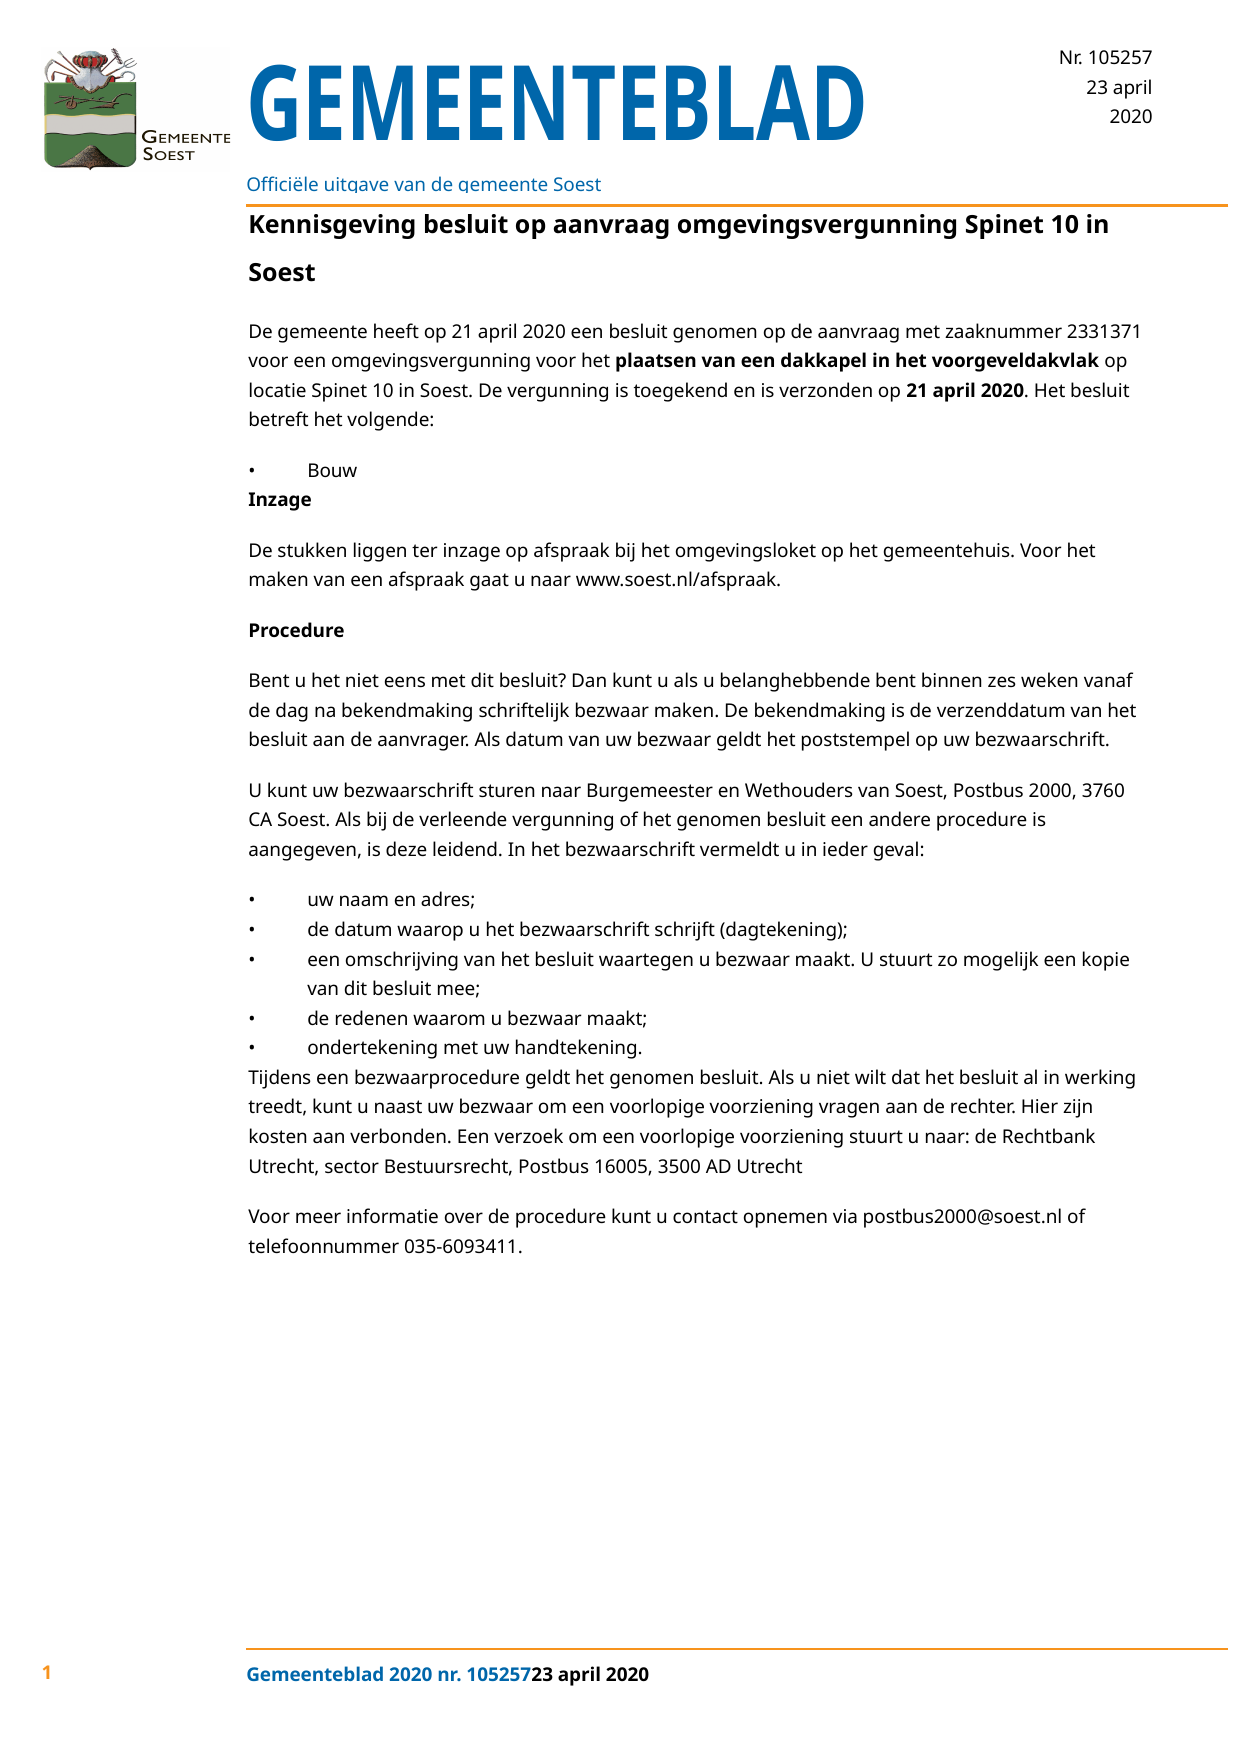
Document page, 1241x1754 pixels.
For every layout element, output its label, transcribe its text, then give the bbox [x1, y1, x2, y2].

text Tijdens een bezwaarprocedure geldt het genomen besluit. Als u niet wilt dat het besluit al in werking treedt, kunt u naast uw bezwaar om een voorlopige voorziening vragen aan de rechter. Hier zijn kosten aan verbonden. Een verzoek om een voorlopige voorziening stuurt u naar: de Rechtbank Utrecht, sector Bestuursrecht, Postbus 16005, 3500 AD Utrecht [248, 1064, 1152, 1179]
text Inzage [248, 487, 1152, 512]
text Bent u het niet eens met dit besluit? Dan kunt u als u belanghebbende bent binnen zes weken vanaf de dag na bekendmaking schriftelijk bezwaar maken. De bekendmaking is de verzenddatum van het besluit aan de aanvrager. Als datum van uw bezwaar geldt het poststempel op uw bezwaarschrift. [248, 667, 1152, 752]
text Kennisgeving besluit op aanvraag omgevingsvergunning Spinet 10 in Soest [248, 207, 1152, 288]
text De gemeente heeft op 21 april 2020 een besluit genomen op de aanvraag met zaaknummer 2331371 voor een omgevingsvergunning voor het plaatsen van een dakkapel in het voorgeveldakvlak op locatie Spinet 10 in Soest. De vergunning is toegekend en is verzonden op 21 april 2020. Het besluit betreft het volgende: [248, 318, 1152, 432]
picture [41, 47, 231, 172]
text De stukken liggen ter inzage op afspraak bij het omgevingsloket op het gemeentehuis. Voor het maken van een afspraak gaat u naar www.soest.nl/afspraak. [248, 537, 1152, 592]
text Procedure [248, 617, 1152, 643]
text Voor meer informatie over de procedure kunt u contact opnemen via postbus2000@soest.nl of telefoonnummer 035-6093411. [248, 1203, 1152, 1259]
list de datum waarop u het bezwaarschrift schrijft (dagtekening); [248, 916, 1152, 942]
list een omschrijving van het besluit waartegen u bezwaar maakt. U stuurt zo mogelijk een kopie van dit besluit mee; [248, 946, 1152, 1001]
list uw naam en adres; [248, 887, 1152, 912]
list Bouw [248, 457, 1152, 483]
text U kunt uw bezwaarschrift sturen naar Burgemeester en Wethouders van Soest, Postbus 2000, 3760 CA Soest. Als bij de verleende vergunning of het genomen besluit een andere procedure is aangegeven, is deze leidend. In het bezwaarschrift vermeldt u in ieder geval: [248, 777, 1152, 862]
list ondertekening met uw handtekening. [248, 1034, 1152, 1060]
list de redenen waarom u bezwaar maakt; [248, 1005, 1152, 1031]
